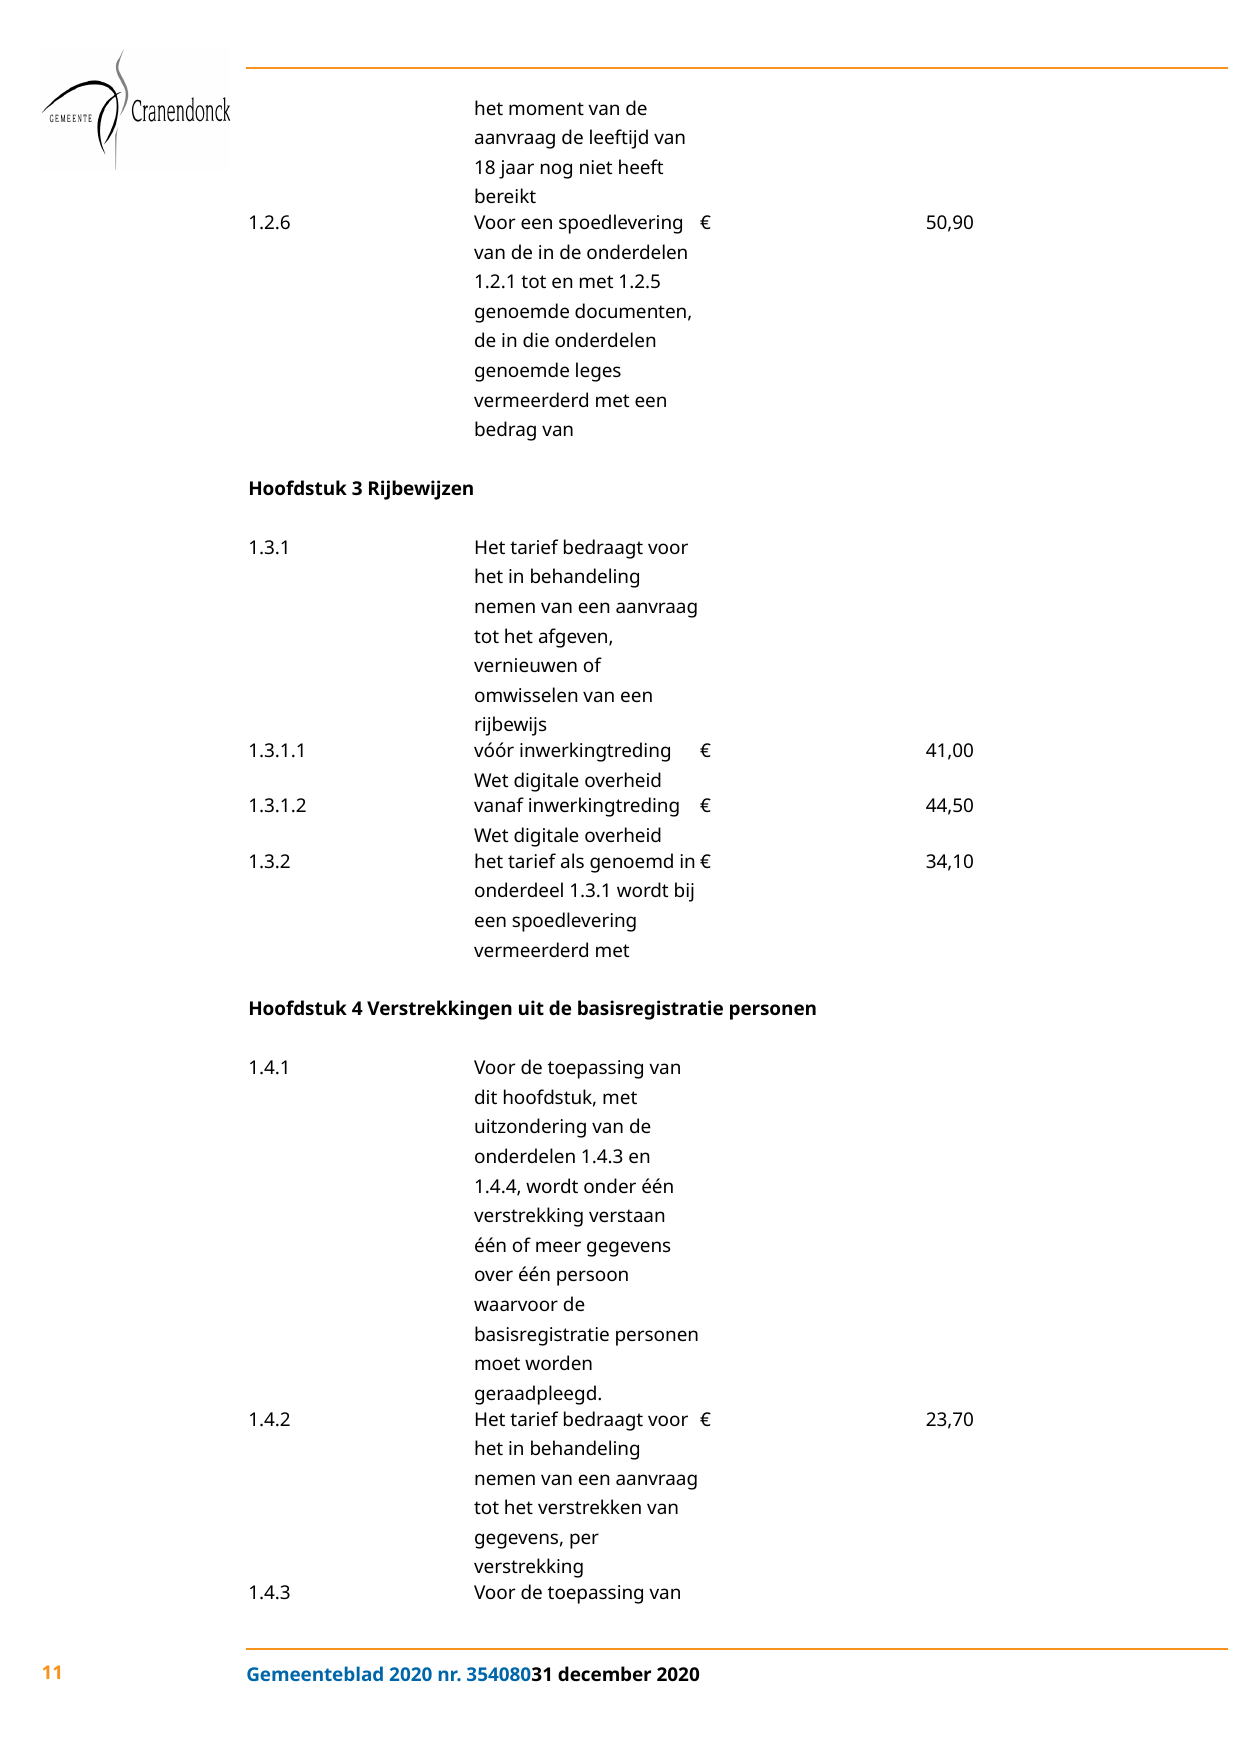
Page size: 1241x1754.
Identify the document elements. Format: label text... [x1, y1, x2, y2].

text Hoofdstuk 4 Verstrekkingen uit de basisregistratie personen [248, 995, 1152, 1021]
table_cell € [700, 793, 926, 848]
table_cell Voor een spoedlevering van de in de onderdelen 1.2.1 tot en met 1.2.5 genoemde documenten, de in die onderdelen genoemde leges vermeerderd met een bedrag van [474, 209, 700, 442]
table_cell € [700, 1406, 926, 1579]
table_header Het tarief bedraagt voor het in behandeling nemen van een aanvraag tot het afgeven, vernieuwen of omwisselen van een rijbewijs [474, 534, 700, 737]
table_cell het tarief als genoemd in onderdeel 1.3.1 wordt bij een spoedlevering vermeerderd met [474, 848, 700, 962]
table_header 1.4.1 [248, 1055, 474, 1406]
table_cell 1.4.2 [248, 1406, 474, 1579]
table_cell 1.2.6 [248, 209, 474, 442]
table_cell vanaf inwerkingtreding Wet digitale overheid [474, 793, 700, 848]
table_cell Het tarief bedraagt voor het in behandeling nemen van een aanvraag tot het verstrekken van gegevens, per verstrekking [474, 1406, 700, 1579]
table_cell € [700, 738, 926, 793]
table_cell 23,70 [926, 1406, 1152, 1579]
table_cell 44,50 [926, 793, 1152, 848]
table_cell 34,10 [926, 848, 1152, 962]
table_cell vóór inwerkingtreding Wet digitale overheid [474, 738, 700, 793]
table_cell 1.3.1.2 [248, 793, 474, 848]
table_cell € [700, 209, 926, 442]
table_header [926, 534, 1152, 737]
table_cell 1.3.2 [248, 848, 474, 962]
table_cell 41,00 [926, 738, 1152, 793]
table_cell 1.4.3 [248, 1579, 474, 1605]
table_cell het moment van de aanvraag de leeftijd van 18 jaar nog niet heeft bereikt [474, 95, 700, 209]
table_cell [700, 1579, 926, 1605]
table_cell [248, 95, 474, 209]
table_header [926, 1055, 1152, 1406]
picture [41, 47, 231, 172]
table_cell [700, 95, 926, 209]
text Hoofdstuk 3 Rijbewijzen [248, 475, 1152, 501]
table_cell 50,90 [926, 209, 1152, 442]
table_header [700, 534, 926, 737]
table_cell [926, 1579, 1152, 1605]
table_header [700, 1055, 926, 1406]
table_header 1.3.1 [248, 534, 474, 737]
table_cell 1.3.1.1 [248, 738, 474, 793]
table_cell Voor de toepassing van [474, 1579, 700, 1605]
table_cell [926, 95, 1152, 209]
table_header Voor de toepassing van dit hoofdstuk, met uitzondering van de onderdelen 1.4.3 en 1.4.4, wordt onder één verstrekking verstaan één of meer gegevens over één persoon waarvoor de basisregistratie personen moet worden geraadpleegd. [474, 1055, 700, 1406]
table_cell € [700, 848, 926, 962]
